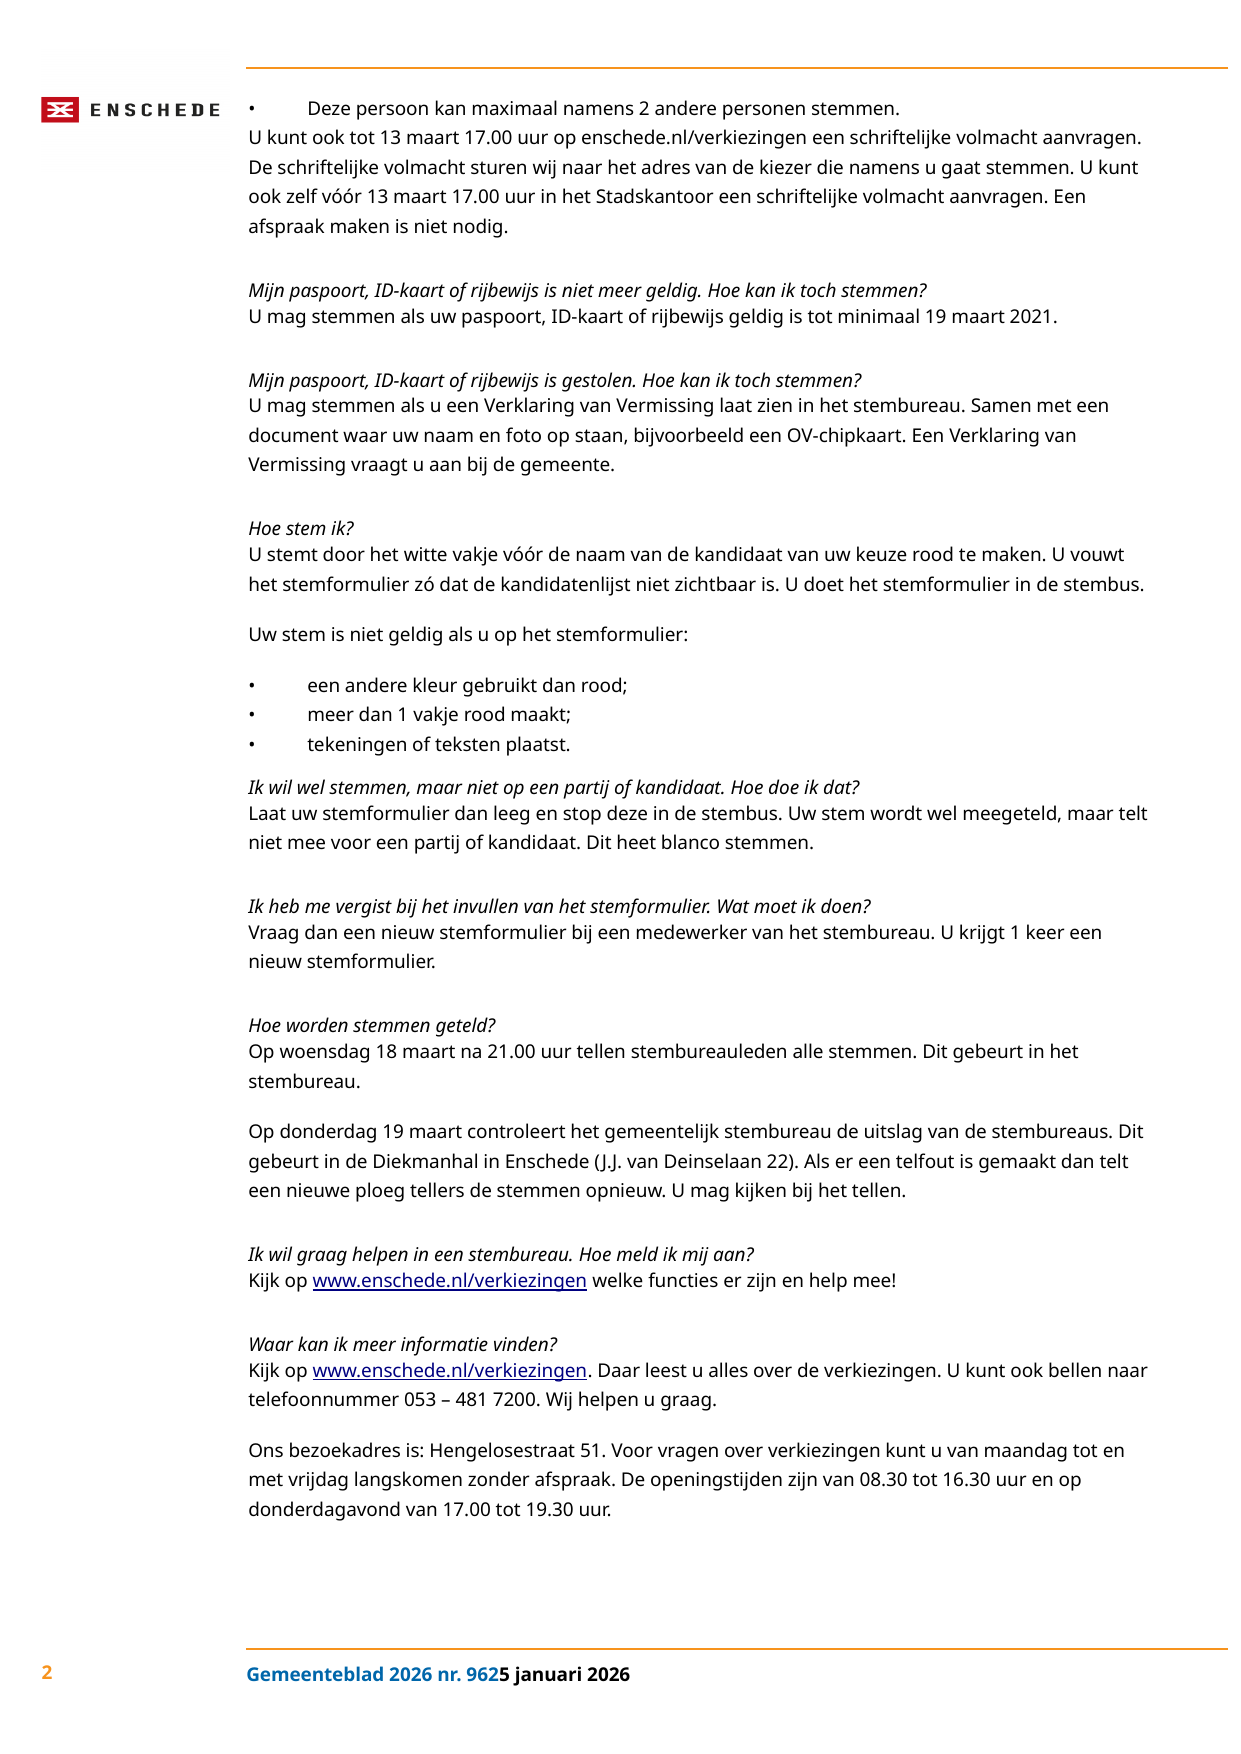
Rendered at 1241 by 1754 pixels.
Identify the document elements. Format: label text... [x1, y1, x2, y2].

text Hoe worden stemmen geteld? [248, 1013, 1152, 1038]
text Op woensdag 18 maart na 21.00 uur tellen stembureauleden alle stemmen. Dit gebeurt in het stembureau. [248, 1038, 1152, 1094]
text Vraag dan een nieuw stemformulier bij een medewerker van het stembureau. U krijgt 1 keer een nieuw stemformulier. [248, 919, 1152, 974]
text Ik wil wel stemmen, maar niet op een partij of kandidaat. Hoe doe ik dat? [248, 774, 1152, 800]
text Laat uw stemformulier dan leeg en stop deze in de stembus. Uw stem wordt wel meegeteld, maar telt niet mee voor een partij of kandidaat. Dit heet blanco stemmen. [248, 800, 1152, 855]
text Uw stem is niet geldig als u op het stemformulier: [248, 621, 1152, 647]
list Deze persoon kan maximaal namens 2 andere personen stemmen. [248, 95, 1152, 121]
text U mag stemmen als uw paspoort, ID-kaart of rijbewijs geldig is tot minimaal 19 maart 2021. [248, 303, 1152, 328]
text Hoe stem ik? [248, 516, 1152, 541]
text U stemt door het witte vakje vóór de naam van de kandidaat van uw keuze rood te maken. U vouwt het stemformulier zó dat de kandidatenlijst niet zichtbaar is. U doet het stemformulier in de stembus. [248, 541, 1152, 597]
text Mijn paspoort, ID-kaart of rijbewijs is gestolen. Hoe kan ik toch stemmen? [248, 367, 1152, 392]
text Ons bezoekadres is: Hengelosestraat 51. Voor vragen over verkiezingen kunt u van maandag tot en met vrijdag langskomen zonder afspraak. De openingstijden zijn van 08.30 tot 16.30 uur en op donderdagavond van 17.00 tot 19.30 uur. [248, 1437, 1152, 1522]
text U kunt ook tot 13 maart 17.00 uur op enschede.nl/verkiezingen een schriftelijke volmacht aanvragen. De schriftelijke volmacht sturen wij naar het adres van de kiezer die namens u gaat stemmen. U kunt ook zelf vóór 13 maart 17.00 uur in het Stadskantoor een schriftelijke volmacht aanvragen. Een afspraak maken is niet nodig. [248, 124, 1152, 239]
list meer dan 1 vakje rood maakt; [248, 701, 1152, 727]
text Waar kan ik meer informatie vinden? [248, 1331, 1152, 1357]
list tekeningen of teksten plaatst. [248, 731, 1152, 757]
picture [41, 47, 231, 172]
list een andere kleur gebruikt dan rood; [248, 672, 1152, 697]
text Mijn paspoort, ID-kaart of rijbewijs is niet meer geldig. Hoe kan ik toch stemmen? [248, 277, 1152, 303]
text Kijk op www.enschede.nl/verkiezingen. Daar leest u alles over de verkiezingen. U kunt ook bellen naar telefoonnummer 053 – 481 7200. Wij helpen u graag. [248, 1357, 1152, 1412]
text Op donderdag 19 maart controleert het gemeentelijk stembureau de uitslag van de stembureaus. Dit gebeurt in de Diekmanhal in Enschede (J.J. van Deinselaan 22). Als er een telfout is gemaakt dan telt een nieuwe ploeg tellers de stemmen opnieuw. U mag kijken bij het tellen. [248, 1118, 1152, 1203]
text U mag stemmen als u een Verklaring van Vermissing laat zien in het stembureau. Samen met een document waar uw naam en foto op staan, bijvoorbeeld een OV-chipkaart. Een Verklaring van Vermissing vraagt u aan bij de gemeente. [248, 392, 1152, 477]
text Ik wil graag helpen in een stembureau. Hoe meld ik mij aan? [248, 1241, 1152, 1267]
text Kijk op www.enschede.nl/verkiezingen welke functies er zijn en help mee! [248, 1267, 1152, 1293]
text Ik heb me vergist bij het invullen van het stemformulier. Wat moet ik doen? [248, 893, 1152, 919]
